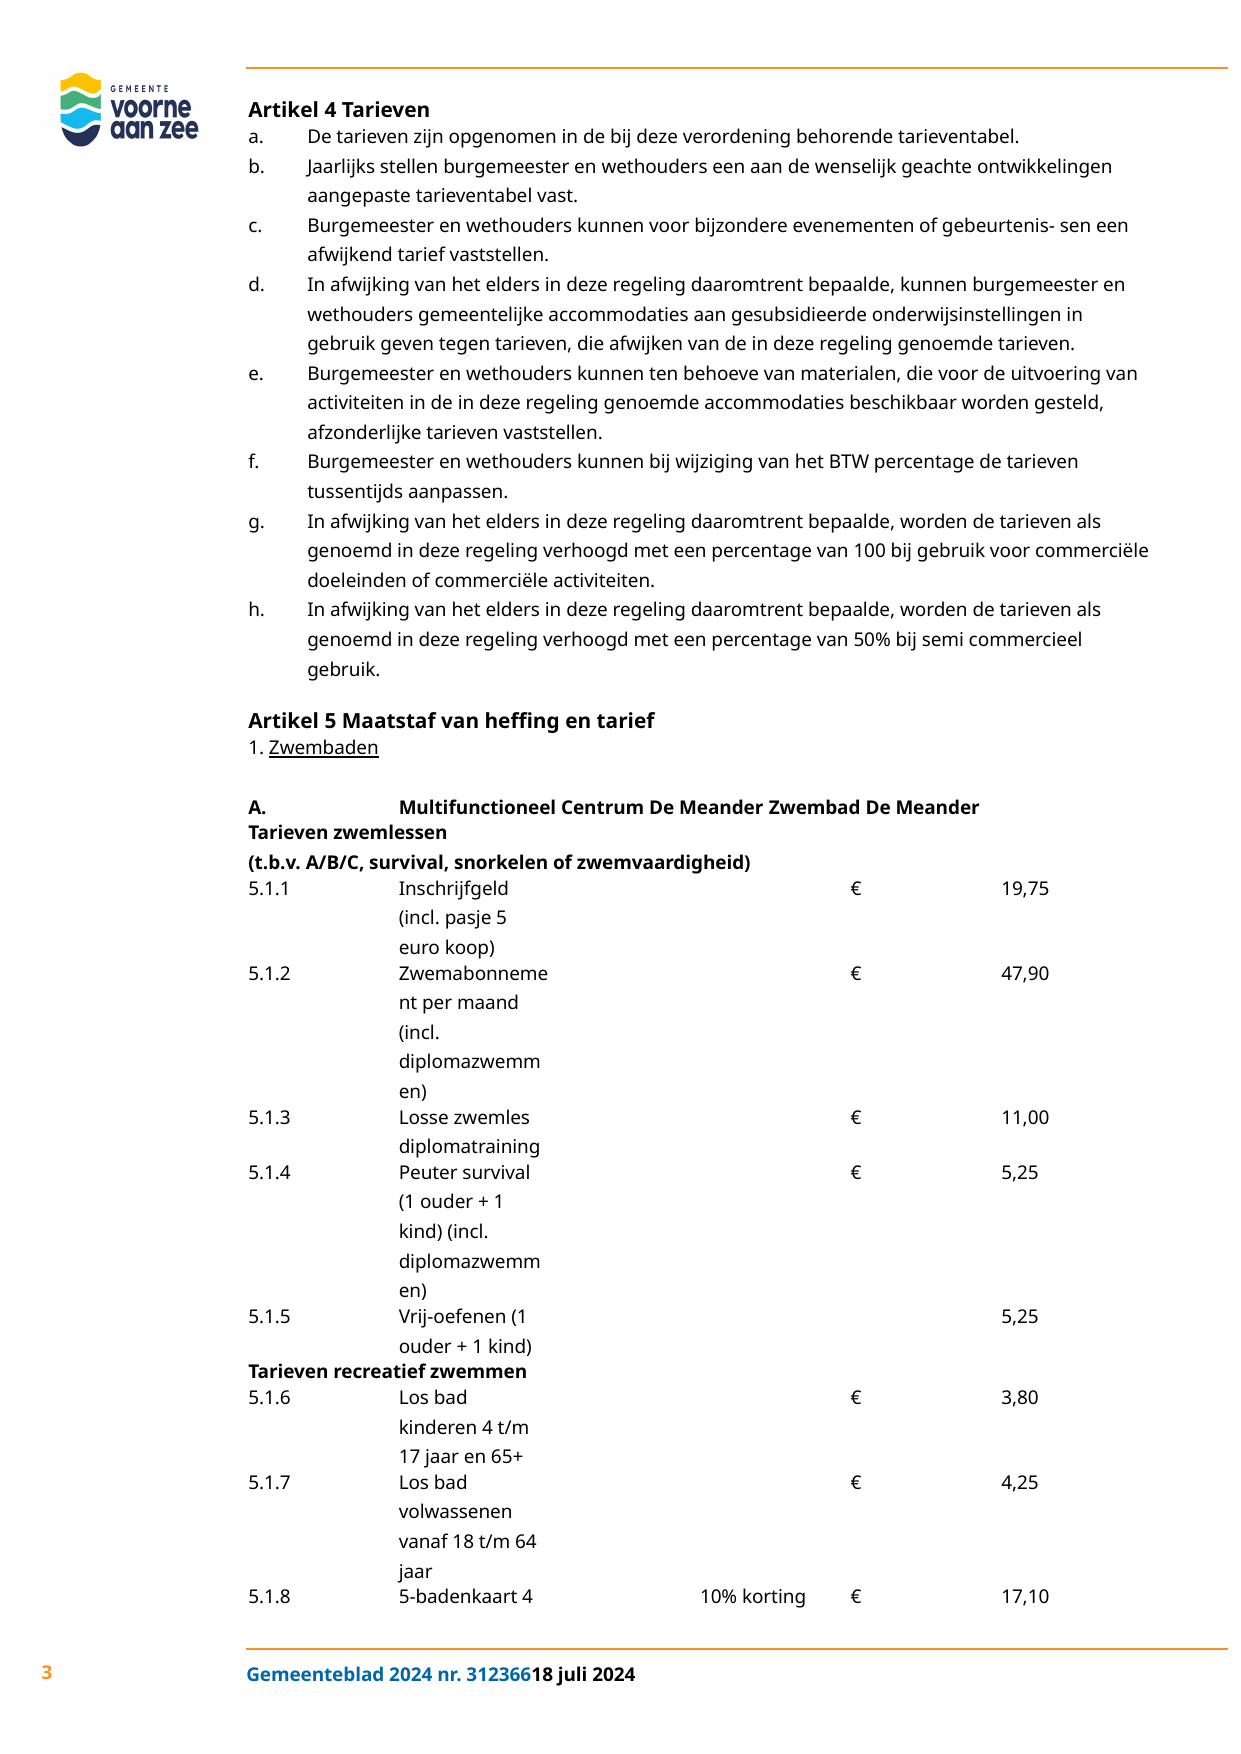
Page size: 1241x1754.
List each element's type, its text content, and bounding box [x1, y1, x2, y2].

table_cell 5.1.2 [248, 960, 398, 1104]
table_cell € [850, 960, 1001, 1104]
table_cell [549, 1159, 700, 1303]
table_cell € [850, 1584, 1001, 1609]
table_cell 17,10 [1001, 1584, 1152, 1609]
table_cell 5.1.7 [248, 1469, 398, 1584]
table_cell € [850, 1104, 1001, 1159]
table_cell 11,00 [1001, 1104, 1152, 1159]
table_cell [549, 1384, 700, 1469]
table_cell [549, 960, 700, 1104]
table_cell 5-badenkaart 4 [399, 1584, 549, 1609]
list Jaarlijks stellen burgemeester en wethouders een aan de wenselijk geachte ontwikkelingen aangepaste tarieventabel vast. [248, 153, 1152, 208]
text 1. Zwembaden [248, 734, 1152, 760]
table_cell Peuter survival (1 ouder + 1 kind) (incl. diplomazwemmen) [399, 1159, 549, 1303]
table_cell 5.1.8 [248, 1584, 398, 1609]
text Artikel 5 Maatstaf van heffing en tarief [248, 706, 1152, 734]
table_cell 4,25 [1001, 1469, 1152, 1584]
list In afwijking van het elders in deze regeling daaromtrent bepaalde, kunnen burgemeester en wethouders gemeentelijke accommodaties aan gesubsidieerde onderwijsinstellingen in gebruik geven tegen tarieven, die afwijken van de in deze regeling genoemde tarieven. [248, 271, 1152, 356]
table_cell 3,80 [1001, 1384, 1152, 1469]
table_cell [700, 875, 850, 960]
table_cell 19,75 [1001, 875, 1152, 960]
table_cell [549, 1584, 700, 1609]
table_cell [850, 1303, 1001, 1358]
table_cell € [850, 1159, 1001, 1303]
table_cell Zwemabonnement per maand (incl. diplomazwemmen) [399, 960, 549, 1104]
table_cell [700, 1104, 850, 1159]
table_header A. [248, 794, 398, 819]
table_cell Los bad kinderen 4 t/m 17 jaar en 65+ [399, 1384, 549, 1469]
table_cell [700, 1159, 850, 1303]
table_cell 5,25 [1001, 1159, 1152, 1303]
table_cell 47,90 [1001, 960, 1152, 1104]
list In afwijking van het elders in deze regeling daaromtrent bepaalde, worden de tarieven als genoemd in deze regeling verhoogd met een percentage van 50% bij semi commercieel gebruik. [248, 597, 1152, 681]
list In afwijking van het elders in deze regeling daaromtrent bepaalde, worden de tarieven als genoemd in deze regeling verhoogd met een percentage van 100 bij gebruik voor commerciële doeleinden of commerciële activiteiten. [248, 508, 1152, 593]
list Burgemeester en wethouders kunnen voor bijzondere evenementen of gebeurtenis- sen een afwijkend tarief vaststellen. [248, 212, 1152, 267]
table_cell € [850, 1469, 1001, 1584]
table_cell Vrij-oefenen (1 ouder + 1 kind) [399, 1303, 549, 1358]
table_header Multifunctioneel Centrum De Meander Zwembad De Meander [399, 794, 1152, 819]
table_cell Tarieven recreatief zwemmen [248, 1359, 1152, 1384]
table_cell 5.1.3 [248, 1104, 398, 1159]
table_cell Los bad volwassenen vanaf 18 t/m 64 jaar [399, 1469, 549, 1584]
table_cell Losse zwemles diplomatraining [399, 1104, 549, 1159]
list De tarieven zijn opgenomen in de bij deze verordening behorende tarieventabel. [248, 123, 1152, 149]
list Burgemeester en wethouders kunnen ten behoeve van materialen, die voor de uitvoering van activiteiten in de in deze regeling genoemde accommodaties beschikbaar worden gesteld, afzonderlijke tarieven vaststellen. [248, 360, 1152, 445]
table_cell 5.1.6 [248, 1384, 398, 1469]
table_cell 5.1.5 [248, 1303, 398, 1358]
table_cell € [850, 875, 1001, 960]
table_cell 10% korting [700, 1584, 850, 1609]
table_cell 5.1.4 [248, 1159, 398, 1303]
table_cell [549, 1104, 700, 1159]
table_cell [700, 960, 850, 1104]
table_cell [549, 875, 700, 960]
table_cell 5,25 [1001, 1303, 1152, 1358]
table_cell 5.1.1 [248, 875, 398, 960]
table_cell [549, 1303, 700, 1358]
table_cell [700, 1303, 850, 1358]
picture [41, 47, 231, 172]
list Burgemeester en wethouders kunnen bij wijziging van het BTW percentage de tarieven tussentijds aanpassen. [248, 449, 1152, 504]
table_cell [700, 1384, 850, 1469]
text Artikel 4 Tarieven [248, 95, 1152, 123]
table_cell [700, 1469, 850, 1584]
table_cell € [850, 1384, 1001, 1469]
table_cell Tarieven zwemlessen (t.b.v. A/B/C, survival, snorkelen of zwemvaardigheid) [248, 820, 1152, 875]
table_cell Inschrijfgeld (incl. pasje 5 euro koop) [399, 875, 549, 960]
table_cell [549, 1469, 700, 1584]
